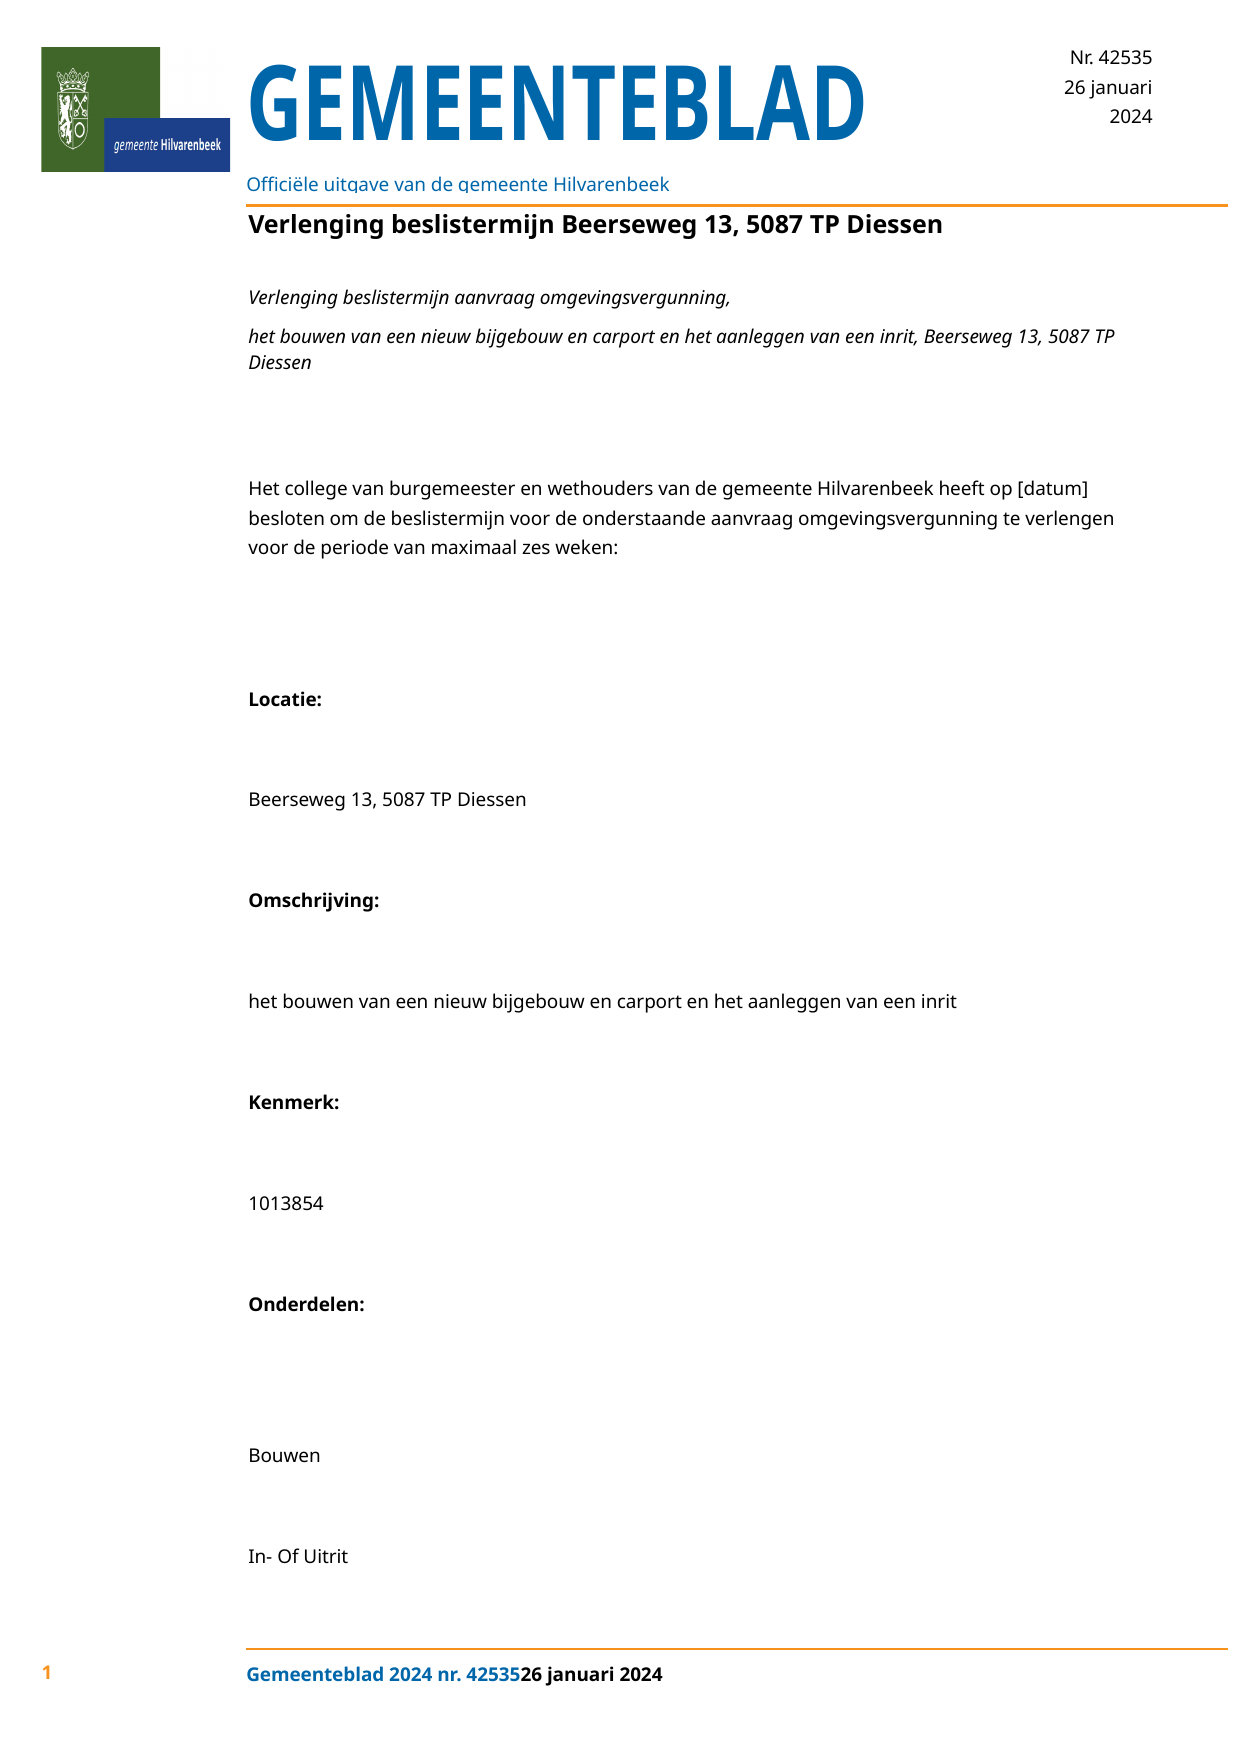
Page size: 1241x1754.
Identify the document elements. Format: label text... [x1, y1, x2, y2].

text 1013854 [248, 1190, 1152, 1216]
text Verlenging beslistermijn aanvraag omgevingsvergunning, [248, 284, 1152, 309]
text Bouwen [248, 1442, 1152, 1468]
text Kenmerk: [248, 1089, 1152, 1115]
text het bouwen van een nieuw bijgebouw en carport en het aanleggen van een inrit [248, 988, 1152, 1014]
text In- Of Uitrit [248, 1543, 1152, 1569]
text Verlenging beslistermijn Beerseweg 13, 5087 TP Diessen [248, 207, 1152, 241]
text Beerseweg 13, 5087 TP Diessen [248, 787, 1152, 812]
text Het college van burgemeester en wethouders van de gemeente Hilvarenbeek heeft op [datum] besloten om de beslistermijn voor de onderstaande aanvraag omgevingsvergunning te verlengen voor de periode van maximaal zes weken: [248, 475, 1152, 560]
text Locatie: [248, 686, 1152, 712]
text Onderdelen: [248, 1291, 1152, 1317]
text Omschrijving: [248, 887, 1152, 913]
picture [41, 47, 231, 172]
text het bouwen van een nieuw bijgebouw en carport en het aanleggen van een inrit, Beerseweg 13, 5087 TP Diessen [248, 323, 1152, 374]
